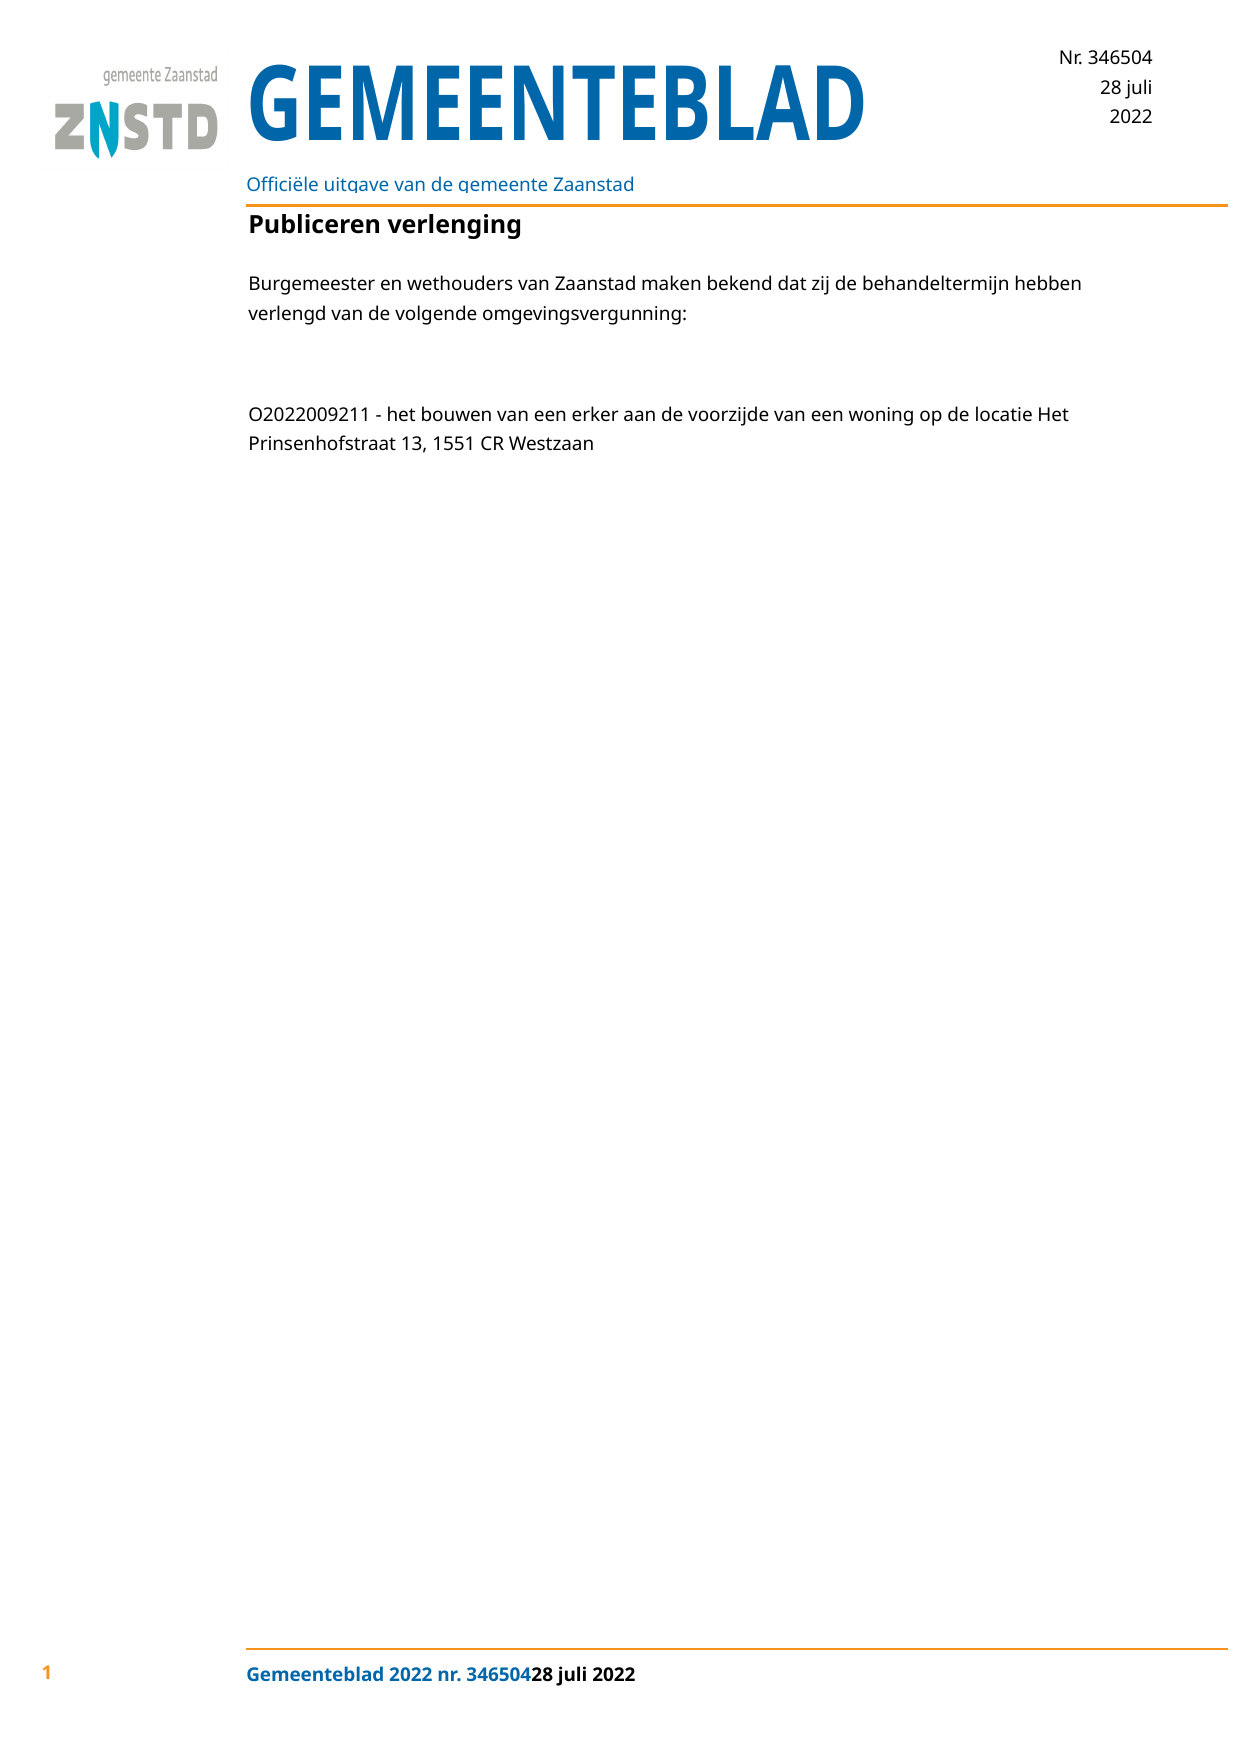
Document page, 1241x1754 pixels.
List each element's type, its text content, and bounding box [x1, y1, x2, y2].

text O2022009211 - het bouwen van een erker aan de voorzijde van een woning op de locatie Het Prinsenhofstraat 13, 1551 CR Westzaan [248, 401, 1152, 456]
text Publiceren verlenging [248, 207, 1152, 241]
picture [41, 47, 231, 172]
text Burgemeester en wethouders van Zaanstad maken bekend dat zij de behandeltermijn hebben verlengd van de volgende omgevingsvergunning: [248, 270, 1152, 326]
